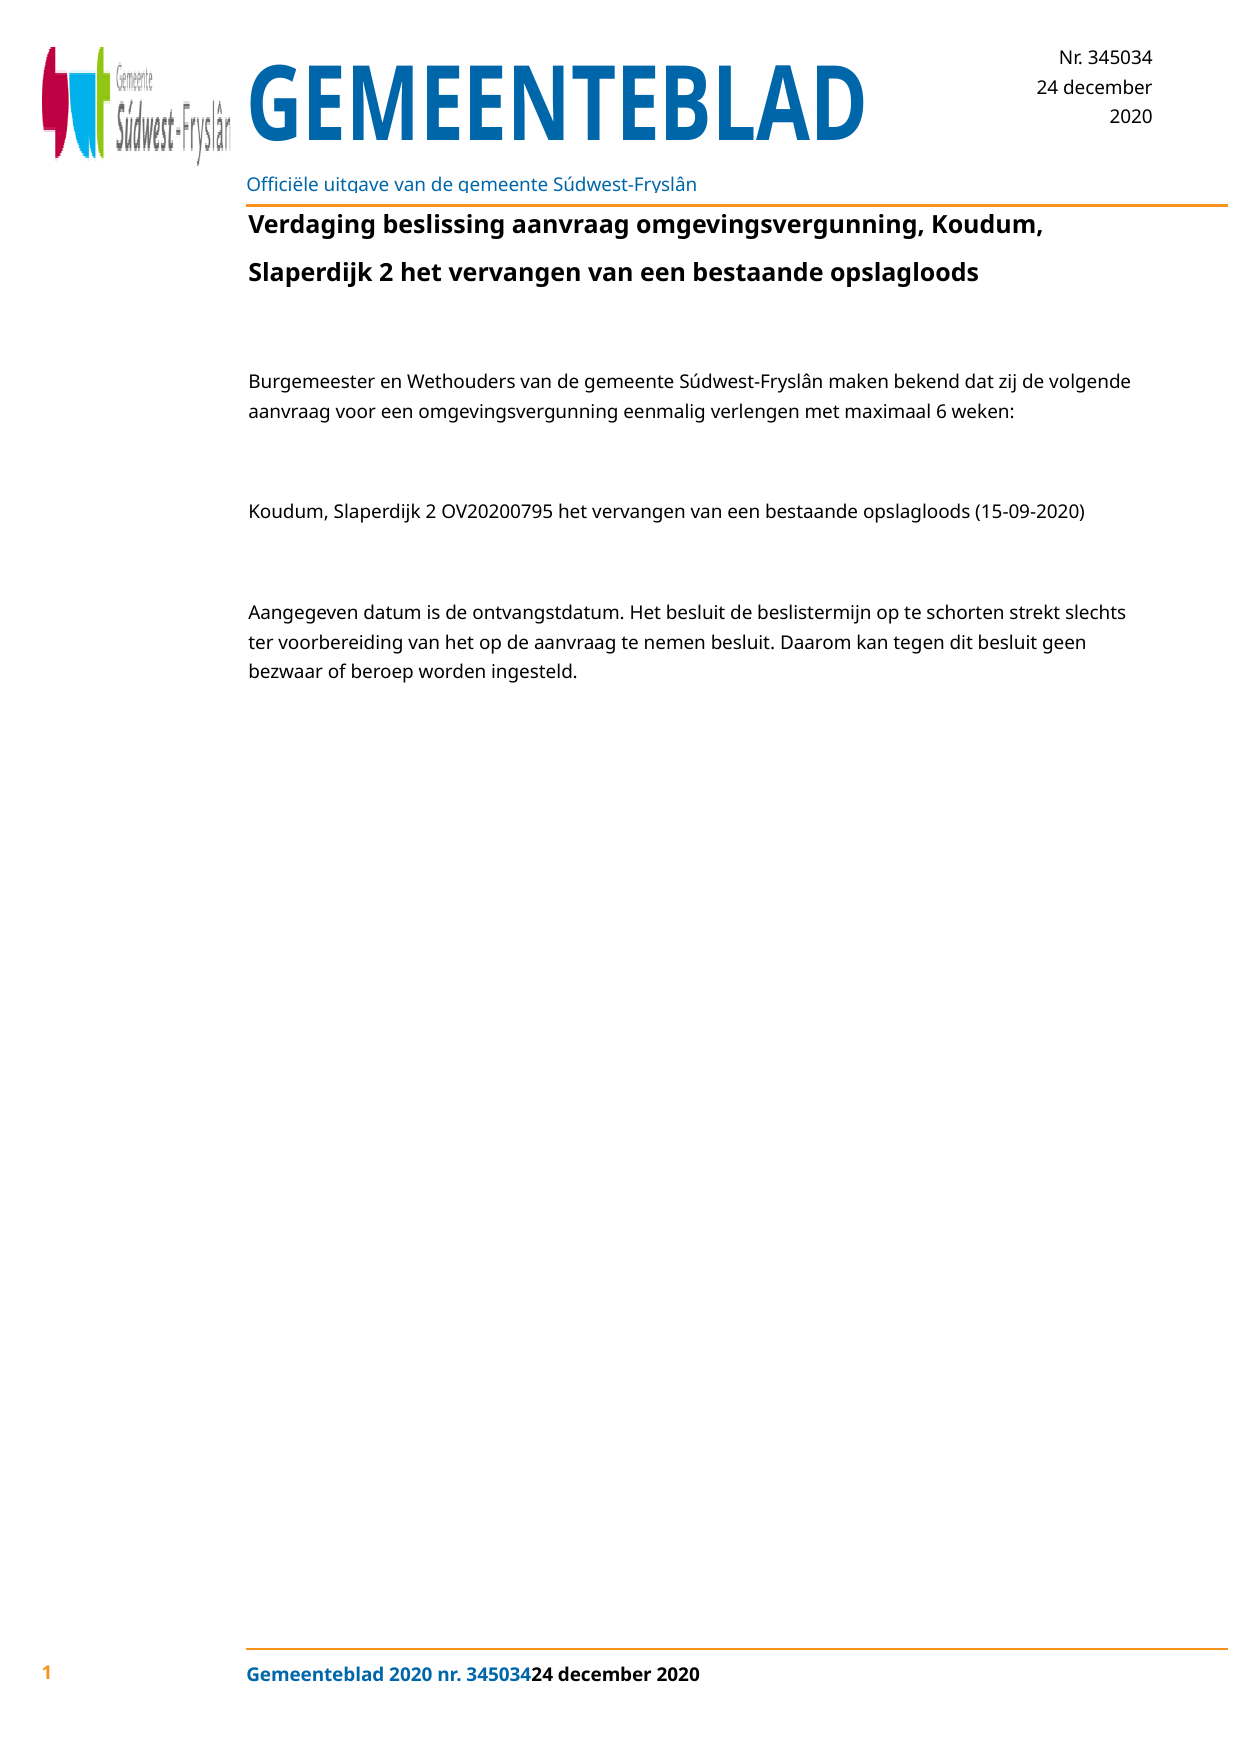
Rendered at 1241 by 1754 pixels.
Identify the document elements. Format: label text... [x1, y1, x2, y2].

picture [41, 47, 231, 172]
text Koudum, Slaperdijk 2 OV20200795 het vervangen van een bestaande opslagloods (15-09-2020) [248, 499, 1152, 524]
text Aangegeven datum is de ontvangstdatum. Het besluit de beslistermijn op te schorten strekt slechts ter voorbereiding van het op de aanvraag te nemen besluit. Daarom kan tegen dit besluit geen bezwaar of beroep worden ingesteld. [248, 599, 1152, 684]
text Verdaging beslissing aanvraag omgevingsvergunning, Koudum, Slaperdijk 2 het vervangen van een bestaande opslagloods [248, 207, 1152, 288]
text Burgemeester en Wethouders van de gemeente Súdwest-Fryslân maken bekend dat zij de volgende aanvraag voor een omgevingsvergunning eenmalig verlengen met maximaal 6 weken: [248, 368, 1152, 424]
